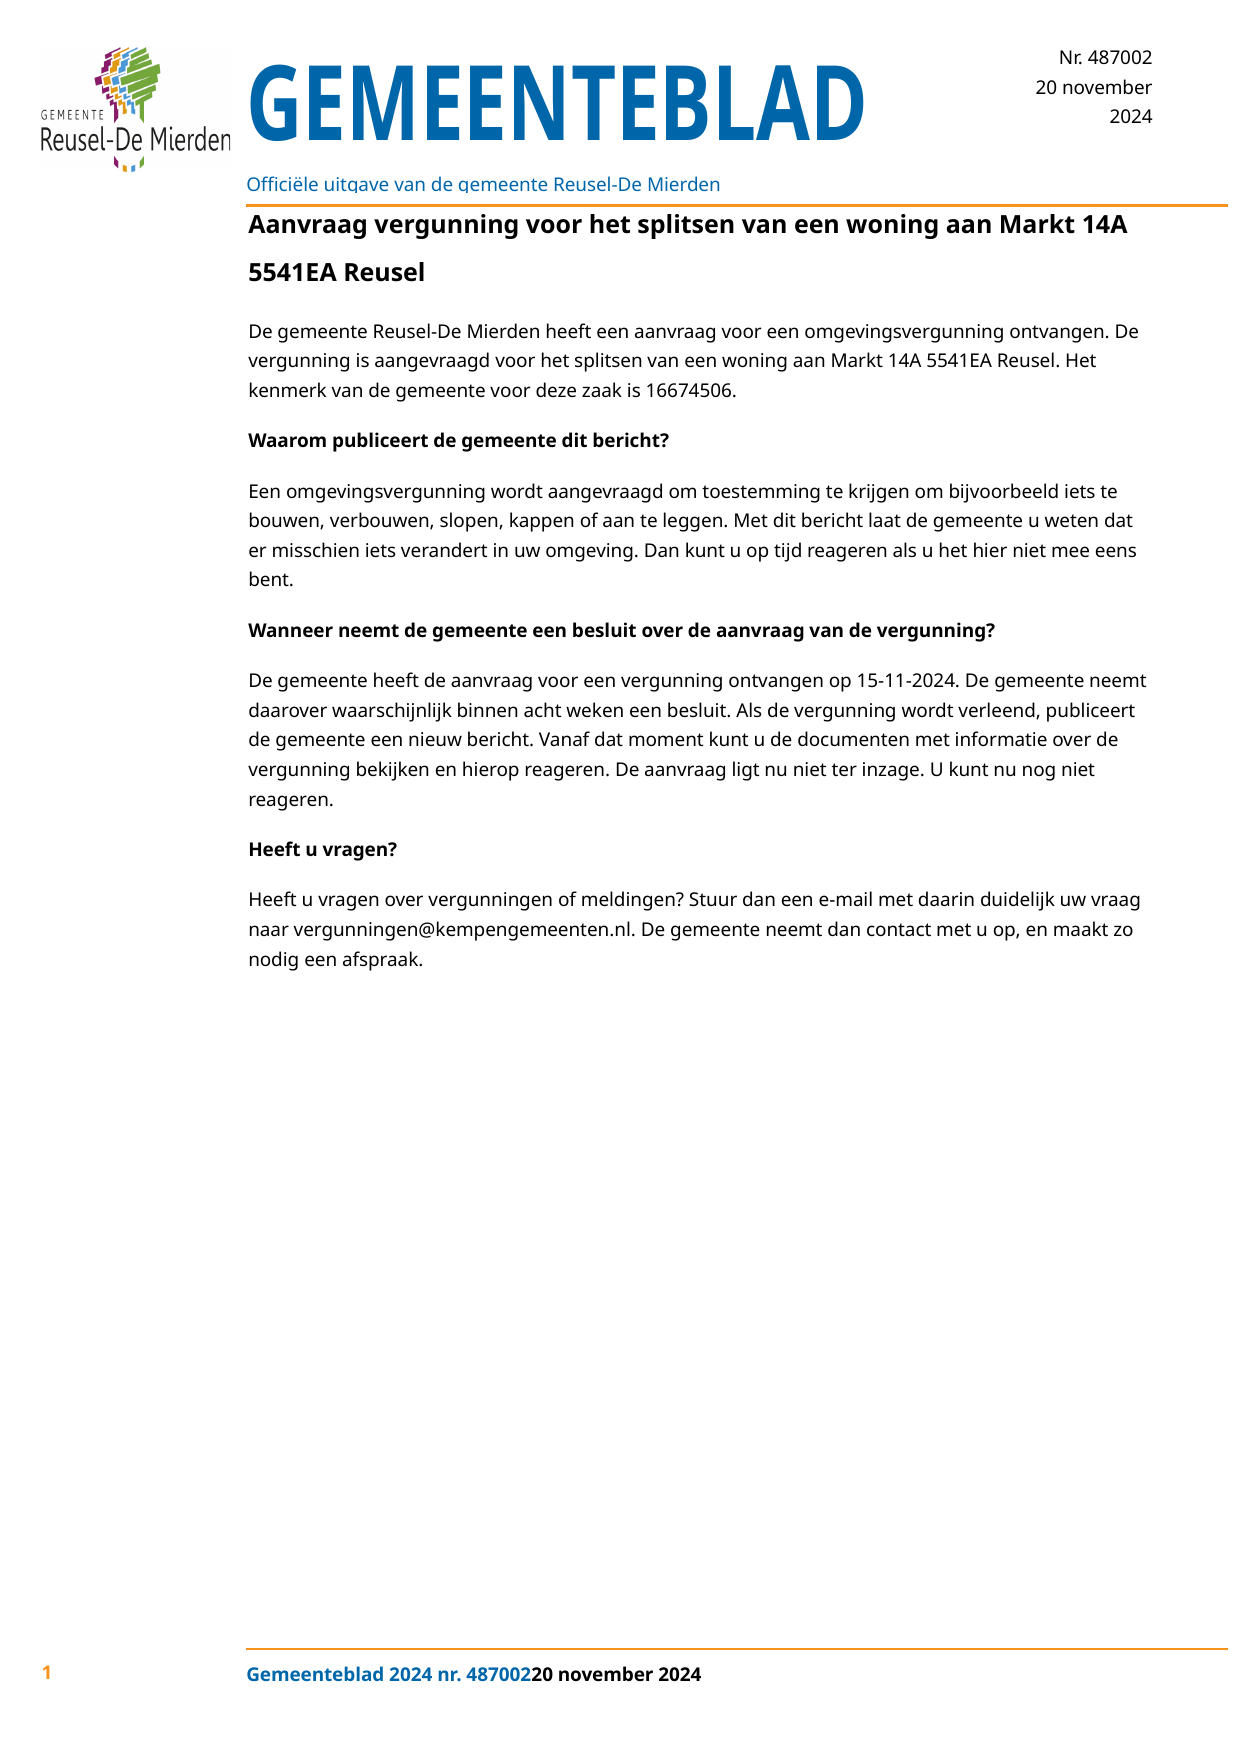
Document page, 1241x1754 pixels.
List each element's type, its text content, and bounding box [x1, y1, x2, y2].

text Wanneer neemt de gemeente een besluit over de aanvraag van de vergunning? [248, 617, 1152, 643]
text Waarom publiceert de gemeente dit bericht? [248, 427, 1152, 453]
text De gemeente Reusel-De Mierden heeft een aanvraag voor een omgevingsvergunning ontvangen. De vergunning is aangevraagd voor het splitsen van een woning aan Markt 14A 5541EA Reusel. Het kenmerk van de gemeente voor deze zaak is 16674506. [248, 318, 1152, 403]
text Heeft u vragen? [248, 836, 1152, 862]
picture [41, 47, 231, 172]
text Aanvraag vergunning voor het splitsen van een woning aan Markt 14A 5541EA Reusel [248, 207, 1152, 288]
text De gemeente heeft de aanvraag voor een vergunning ontvangen op 15-11-2024. De gemeente neemt daarover waarschijnlijk binnen acht weken een besluit. Als de vergunning wordt verleend, publiceert de gemeente een nieuw bericht. Vanaf dat moment kunt u de documenten met informatie over de vergunning bekijken en hierop reageren. De aanvraag ligt nu niet ter inzage. U kunt nu nog niet reageren. [248, 667, 1152, 812]
text Heeft u vragen over vergunningen of meldingen? Stuur dan een e-mail met daarin duidelijk uw vraag naar vergunningen@kempengemeenten.nl. De gemeente neemt dan contact met u op, en maakt zo nodig een afspraak. [248, 887, 1152, 972]
text Een omgevingsvergunning wordt aangevraagd om toestemming te krijgen om bijvoorbeeld iets te bouwen, verbouwen, slopen, kappen of aan te leggen. Met dit bericht laat de gemeente u weten dat er misschien iets verandert in uw omgeving. Dan kunt u op tijd reageren als u het hier niet mee eens bent. [248, 478, 1152, 592]
